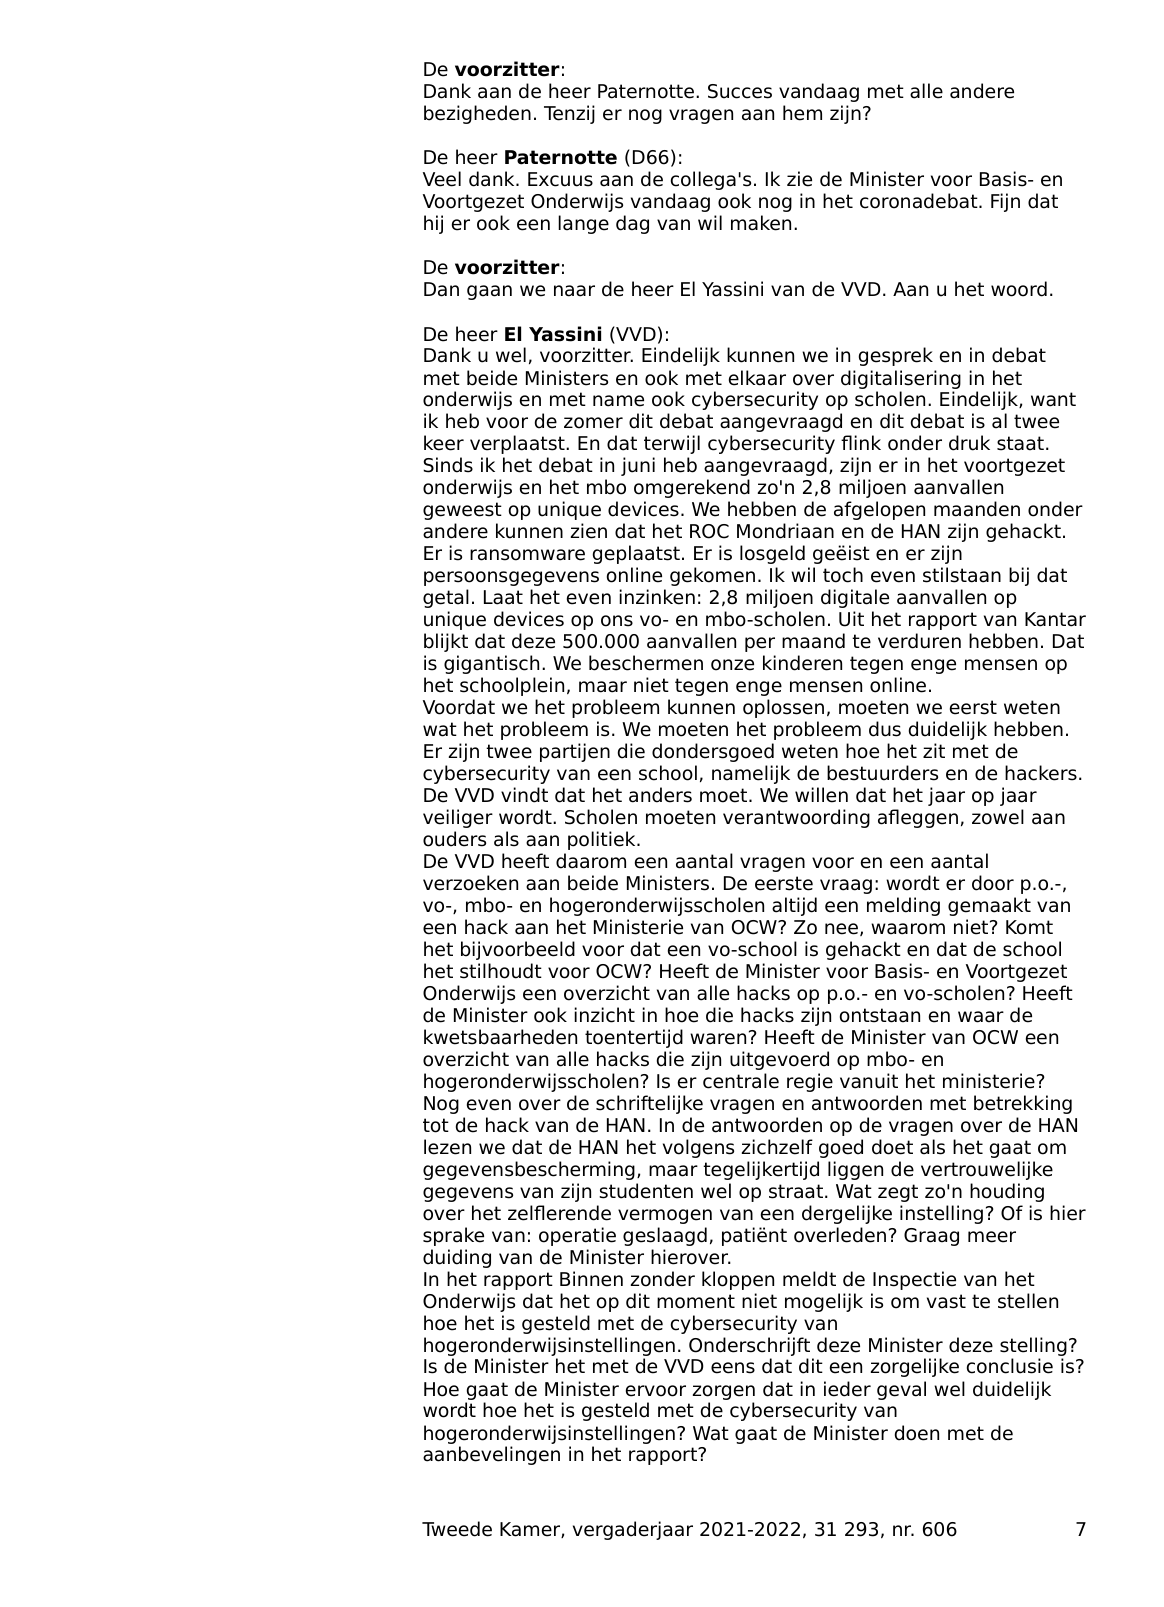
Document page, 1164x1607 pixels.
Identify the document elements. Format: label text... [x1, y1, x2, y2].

text Dan gaan we naar de heer El Yassini van de VVD. Aan u het woord. [422, 279, 1087, 301]
text De voorzitter: [422, 257, 1087, 279]
text In het rapport Binnen zonder kloppen meldt de Inspectie van het Onderwijs dat het op dit moment niet mogelijk is om vast te stellen hoe het is gesteld met de cybersecurity van hogeronderwijsinstellingen. Onderschrijft deze Minister deze stelling? Is de Minister het met de VVD eens dat dit een zorgelijke conclusie is? Hoe gaat de Minister ervoor zorgen dat in ieder geval wel duidelijk wordt hoe het is gesteld met de cybersecurity van hogeronderwijsinstellingen? Wat gaat de Minister doen met de aanbevelingen in het rapport? [422, 1268, 1087, 1466]
text De voorzitter: [422, 59, 1087, 81]
text Voordat we het probleem kunnen oplossen, moeten we eerst weten wat het probleem is. We moeten het probleem dus duidelijk hebben. Er zijn twee partijen die dondersgoed weten hoe het zit met de cybersecurity van een school, namelijk de bestuurders en de hackers. De VVD vindt dat het anders moet. We willen dat het jaar op jaar veiliger wordt. Scholen moeten verantwoording afleggen, zowel aan ouders als aan politiek. [422, 697, 1087, 851]
text Veel dank. Excuus aan de collega's. Ik zie de Minister voor Basis- en Voortgezet Onderwijs vandaag ook nog in het coronadebat. Fijn dat hij er ook een lange dag van wil maken. [422, 169, 1087, 235]
text De heer El Yassini (VVD): [422, 323, 1087, 345]
text Dank aan de heer Paternotte. Succes vandaag met alle andere bezigheden. Tenzij er nog vragen aan hem zijn? [422, 81, 1087, 125]
text Nog even over de schriftelijke vragen en antwoorden met betrekking tot de hack van de HAN. In de antwoorden op de vragen over de HAN lezen we dat de HAN het volgens zichzelf goed doet als het gaat om gegevensbescherming, maar tegelijkertijd liggen de vertrouwelijke gegevens van zijn studenten wel op straat. Wat zegt zo'n houding over het zelflerende vermogen van een dergelijke instelling? Of is hier sprake van: operatie geslaagd, patiënt overleden? Graag meer duiding van de Minister hierover. [422, 1093, 1087, 1268]
text De heer Paternotte (D66): [422, 147, 1087, 169]
text Dank u wel, voorzitter. Eindelijk kunnen we in gesprek en in debat met beide Ministers en ook met elkaar over digitalisering in het onderwijs en met name ook cybersecurity op scholen. Eindelijk, want ik heb voor de zomer dit debat aangevraagd en dit debat is al twee keer verplaatst. En dat terwijl cybersecurity flink onder druk staat. Sinds ik het debat in juni heb aangevraagd, zijn er in het voortgezet onderwijs en het mbo omgerekend zo'n 2,8 miljoen aanvallen geweest op unique devices. We hebben de afgelopen maanden onder andere kunnen zien dat het ROC Mondriaan en de HAN zijn gehackt. Er is ransomware geplaatst. Er is losgeld geëist en er zijn persoonsgegevens online gekomen. Ik wil toch even stilstaan bij dat getal. Laat het even inzinken: 2,8 miljoen digitale aanvallen op unique devices op ons vo- en mbo-scholen. Uit het rapport van Kantar blijkt dat deze 500.000 aanvallen per maand te verduren hebben. Dat is gigantisch. We beschermen onze kinderen tegen enge mensen op het schoolplein, maar niet tegen enge mensen online. [422, 345, 1087, 697]
text De VVD heeft daarom een aantal vragen voor en een aantal verzoeken aan beide Ministers. De eerste vraag: wordt er door p.o.-, vo-, mbo- en hogeronderwijsscholen altijd een melding gemaakt van een hack aan het Ministerie van OCW? Zo nee, waarom niet? Komt het bijvoorbeeld voor dat een vo-school is gehackt en dat de school het stilhoudt voor OCW? Heeft de Minister voor Basis- en Voortgezet Onderwijs een overzicht van alle hacks op p.o.- en vo-scholen? Heeft de Minister ook inzicht in hoe die hacks zijn ontstaan en waar de kwetsbaarheden toentertijd waren? Heeft de Minister van OCW een overzicht van alle hacks die zijn uitgevoerd op mbo- en hogeronderwijsscholen? Is er centrale regie vanuit het ministerie? [422, 851, 1087, 1093]
